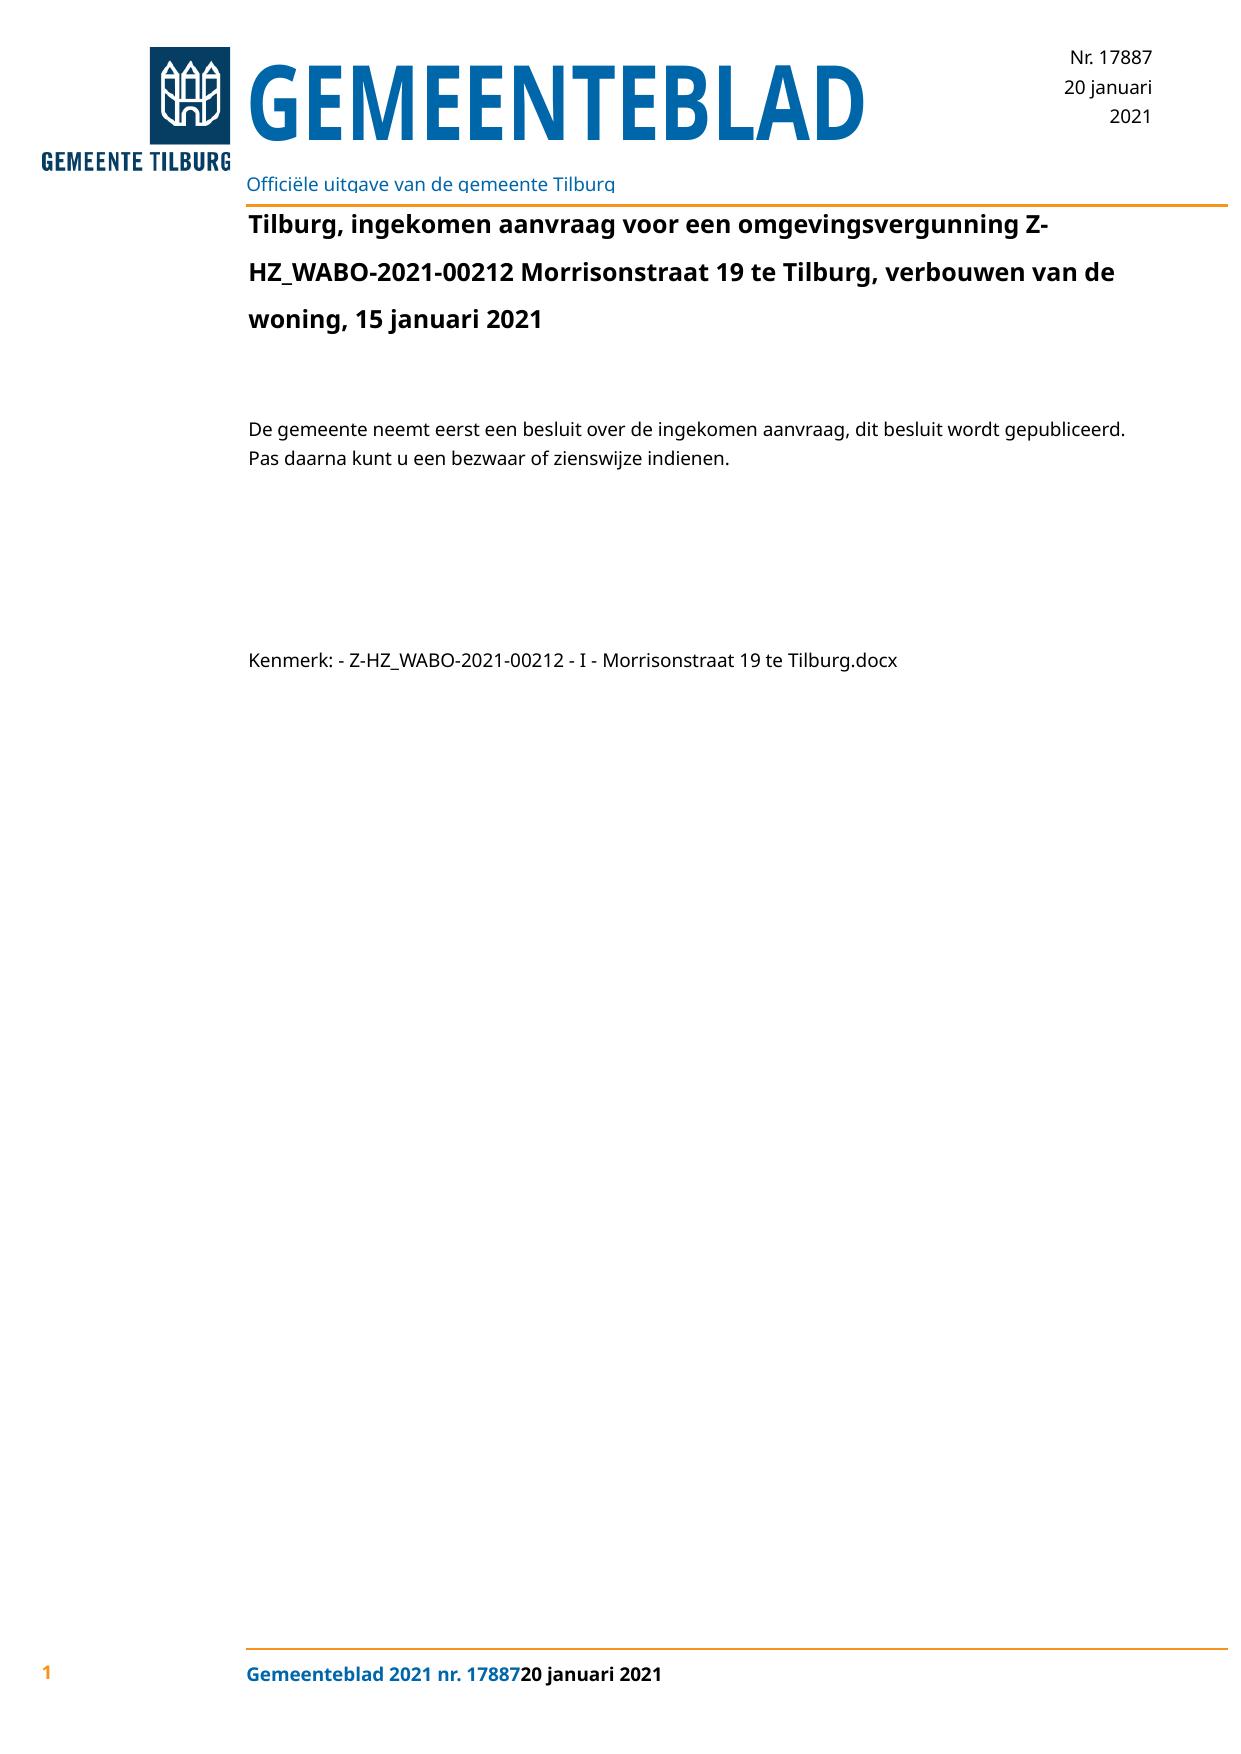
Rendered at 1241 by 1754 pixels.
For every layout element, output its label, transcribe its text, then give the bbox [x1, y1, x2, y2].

text De gemeente neemt eerst een besluit over de ingekomen aanvraag, dit besluit wordt gepubliceerd. Pas daarna kunt u een bezwaar of zienswijze indienen. [248, 416, 1152, 471]
text Kenmerk: - Z-HZ_WABO-2021-00212 - I - Morrisonstraat 19 te Tilburg.docx [248, 647, 1152, 673]
text Tilburg, ingekomen aanvraag voor een omgevingsvergunning Z-HZ_WABO-2021-00212 Morrisonstraat 19 te Tilburg, verbouwen van de woning, 15 januari 2021 [248, 207, 1152, 336]
picture [41, 47, 231, 172]
